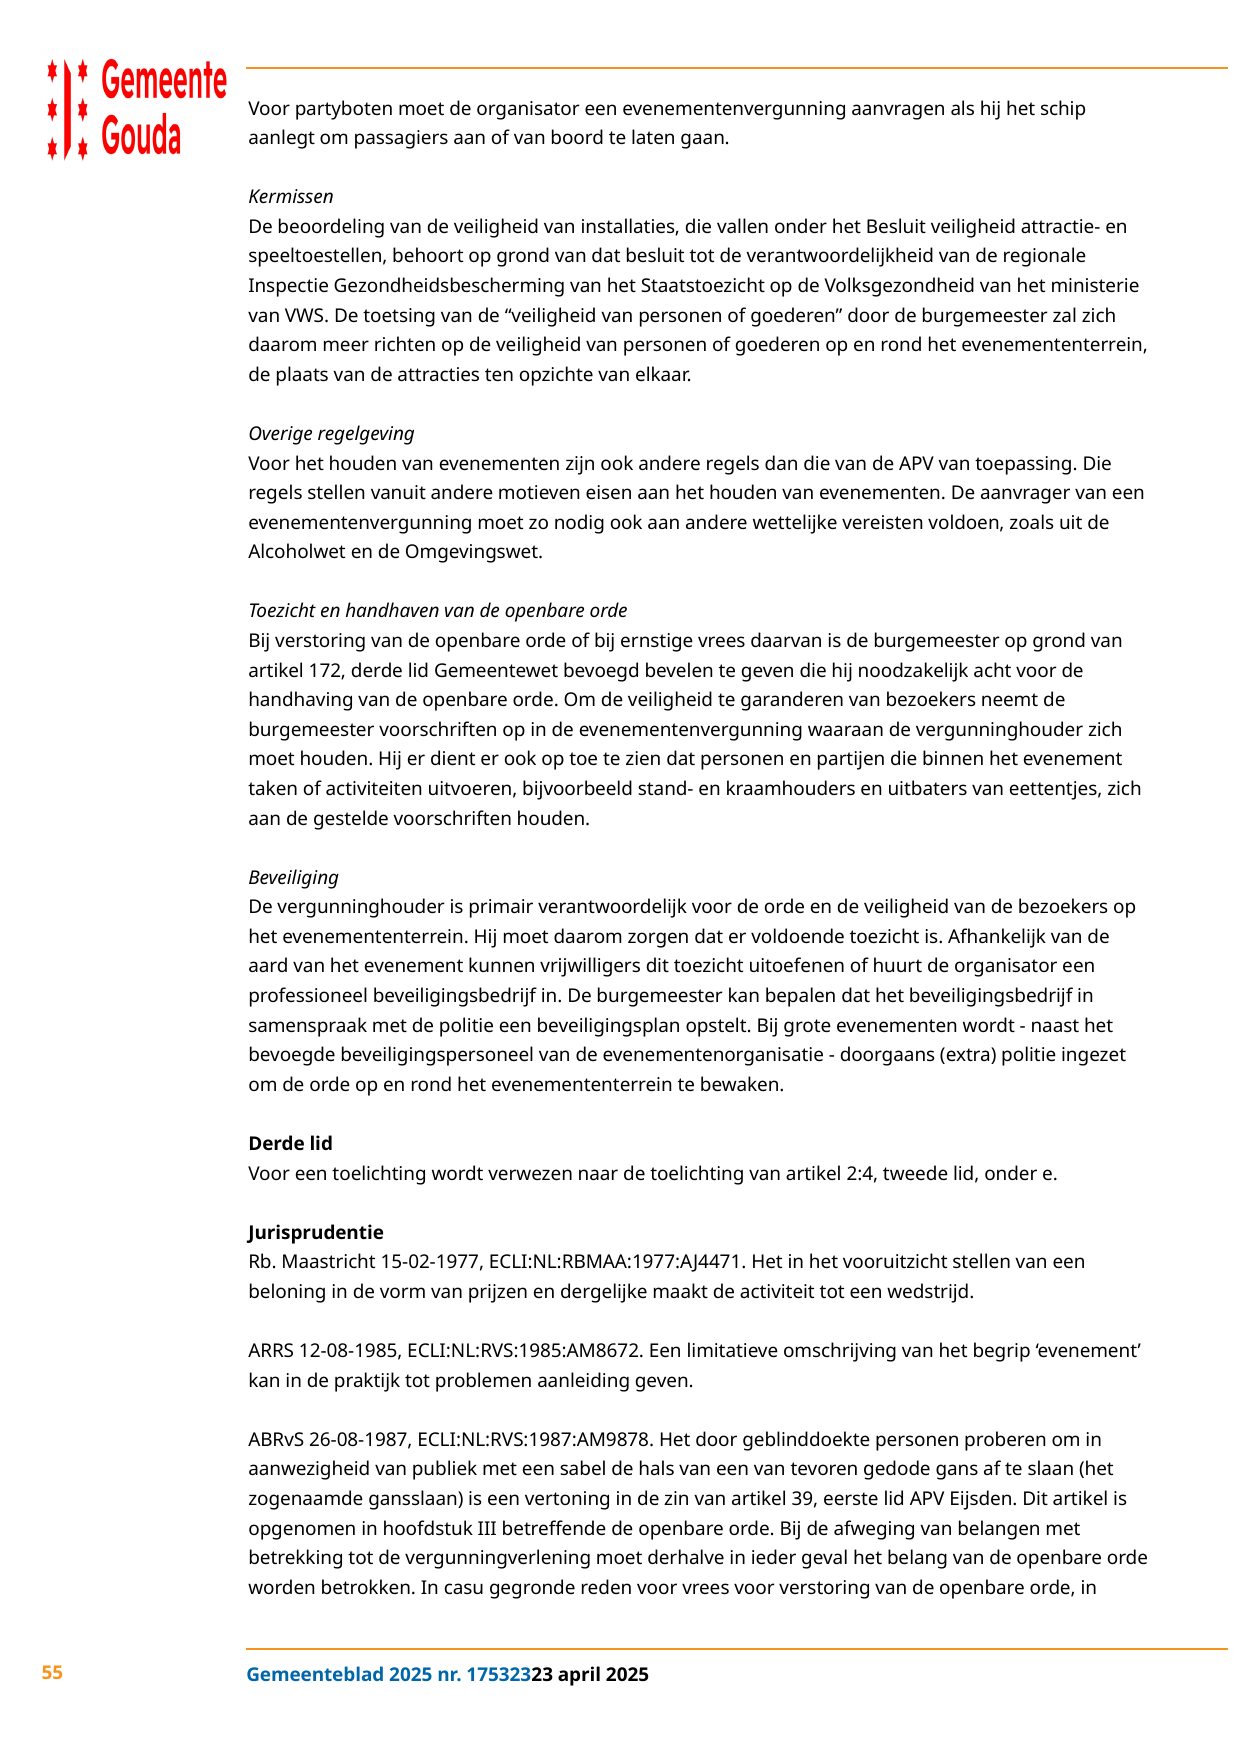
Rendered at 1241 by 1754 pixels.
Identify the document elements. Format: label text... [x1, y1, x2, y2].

text De beoordeling van de veiligheid van installaties, die vallen onder het Besluit veiligheid attractie- en speeltoestellen, behoort op grond van dat besluit tot de verantwoordelijkheid van de regionale Inspectie Gezondheidsbescherming van het Staatstoezicht op de Volksgezondheid van het ministerie van VWS. De toetsing van de “veiligheid van personen of goederen” door de burgemeester zal zich daarom meer richten op de veiligheid van personen of goederen op en rond het evenemententerrein, de plaats van de attracties ten opzichte van elkaar. [248, 213, 1152, 387]
text Rb. Maastricht 15-02-1977, ECLI:NL:RBMAA:1977:AJ4471. Het in het vooruitzicht stellen van een beloning in de vorm van prijzen en dergelijke maakt de activiteit tot een wedstrijd. [248, 1248, 1152, 1304]
text Derde lid [248, 1130, 1152, 1156]
text Toezicht en handhaven van de openbare orde [248, 598, 1152, 623]
text Jurisprudentie [248, 1219, 1152, 1245]
text Voor een toelichting wordt verwezen naar de toelichting van artikel 2:4, tweede lid, onder e. [248, 1160, 1152, 1186]
text Kermissen [248, 183, 1152, 209]
picture [41, 47, 231, 172]
text ABRvS 26-08-1987, ECLI:NL:RVS:1987:AM9878. Het door geblinddoekte personen proberen om in aanwezigheid van publiek met een sabel de hals van een van tevoren gedode gans af te slaan (het zogenaamde gansslaan) is een vertoning in de zin van artikel 39, eerste lid APV Eijsden. Dit artikel is opgenomen in hoofdstuk III betreffende de openbare orde. Bij de afweging van belangen met betrekking tot de vergunningverlening moet derhalve in ieder geval het belang van de openbare orde worden betrokken. In casu gegronde reden voor vrees voor verstoring van de openbare orde, in [248, 1426, 1152, 1600]
text Overige regelgeving [248, 420, 1152, 446]
text ARRS 12-08-1985, ECLI:NL:RVS:1985:AM8672. Een limitatieve omschrijving van het begrip ‘evenement’ kan in de praktijk tot problemen aanleiding geven. [248, 1337, 1152, 1393]
text Voor het houden van evenementen zijn ook andere regels dan die van de APV van toepassing. Die regels stellen vanuit andere motieven eisen aan het houden van evenementen. De aanvrager van een evenementenvergunning moet zo nodig ook aan andere wettelijke vereisten voldoen, zoals uit de Alcoholwet en de Omgevingswet. [248, 450, 1152, 564]
text Voor partyboten moet de organisator een evenementenvergunning aanvragen als hij het schip aanlegt om passagiers aan of van boord te laten gaan. [248, 95, 1152, 150]
text Beveiliging [248, 864, 1152, 890]
text Bij verstoring van de openbare orde of bij ernstige vrees daarvan is de burgemeester op grond van artikel 172, derde lid Gemeentewet bevoegd bevelen te geven die hij noodzakelijk acht voor de handhaving van de openbare orde. Om de veiligheid te garanderen van bezoekers neemt de burgemeester voorschriften op in de evenementenvergunning waaraan de vergunninghouder zich moet houden. Hij er dient er ook op toe te zien dat personen en partijen die binnen het evenement taken of activiteiten uitvoeren, bijvoorbeeld stand- en kraamhouders en uitbaters van eettentjes, zich aan de gestelde voorschriften houden. [248, 627, 1152, 831]
text De vergunninghouder is primair verantwoordelijk voor de orde en de veiligheid van de bezoekers op het evenemententerrein. Hij moet daarom zorgen dat er voldoende toezicht is. Afhankelijk van de aard van het evenement kunnen vrijwilligers dit toezicht uitoefenen of huurt de organisator een professioneel beveiligingsbedrijf in. De burgemeester kan bepalen dat het beveiligingsbedrijf in samenspraak met de politie een beveiligingsplan opstelt. Bij grote evenementen wordt - naast het bevoegde beveiligingspersoneel van de evenementenorganisatie - doorgaans (extra) politie ingezet om de orde op en rond het evenemententerrein te bewaken. [248, 893, 1152, 1097]
